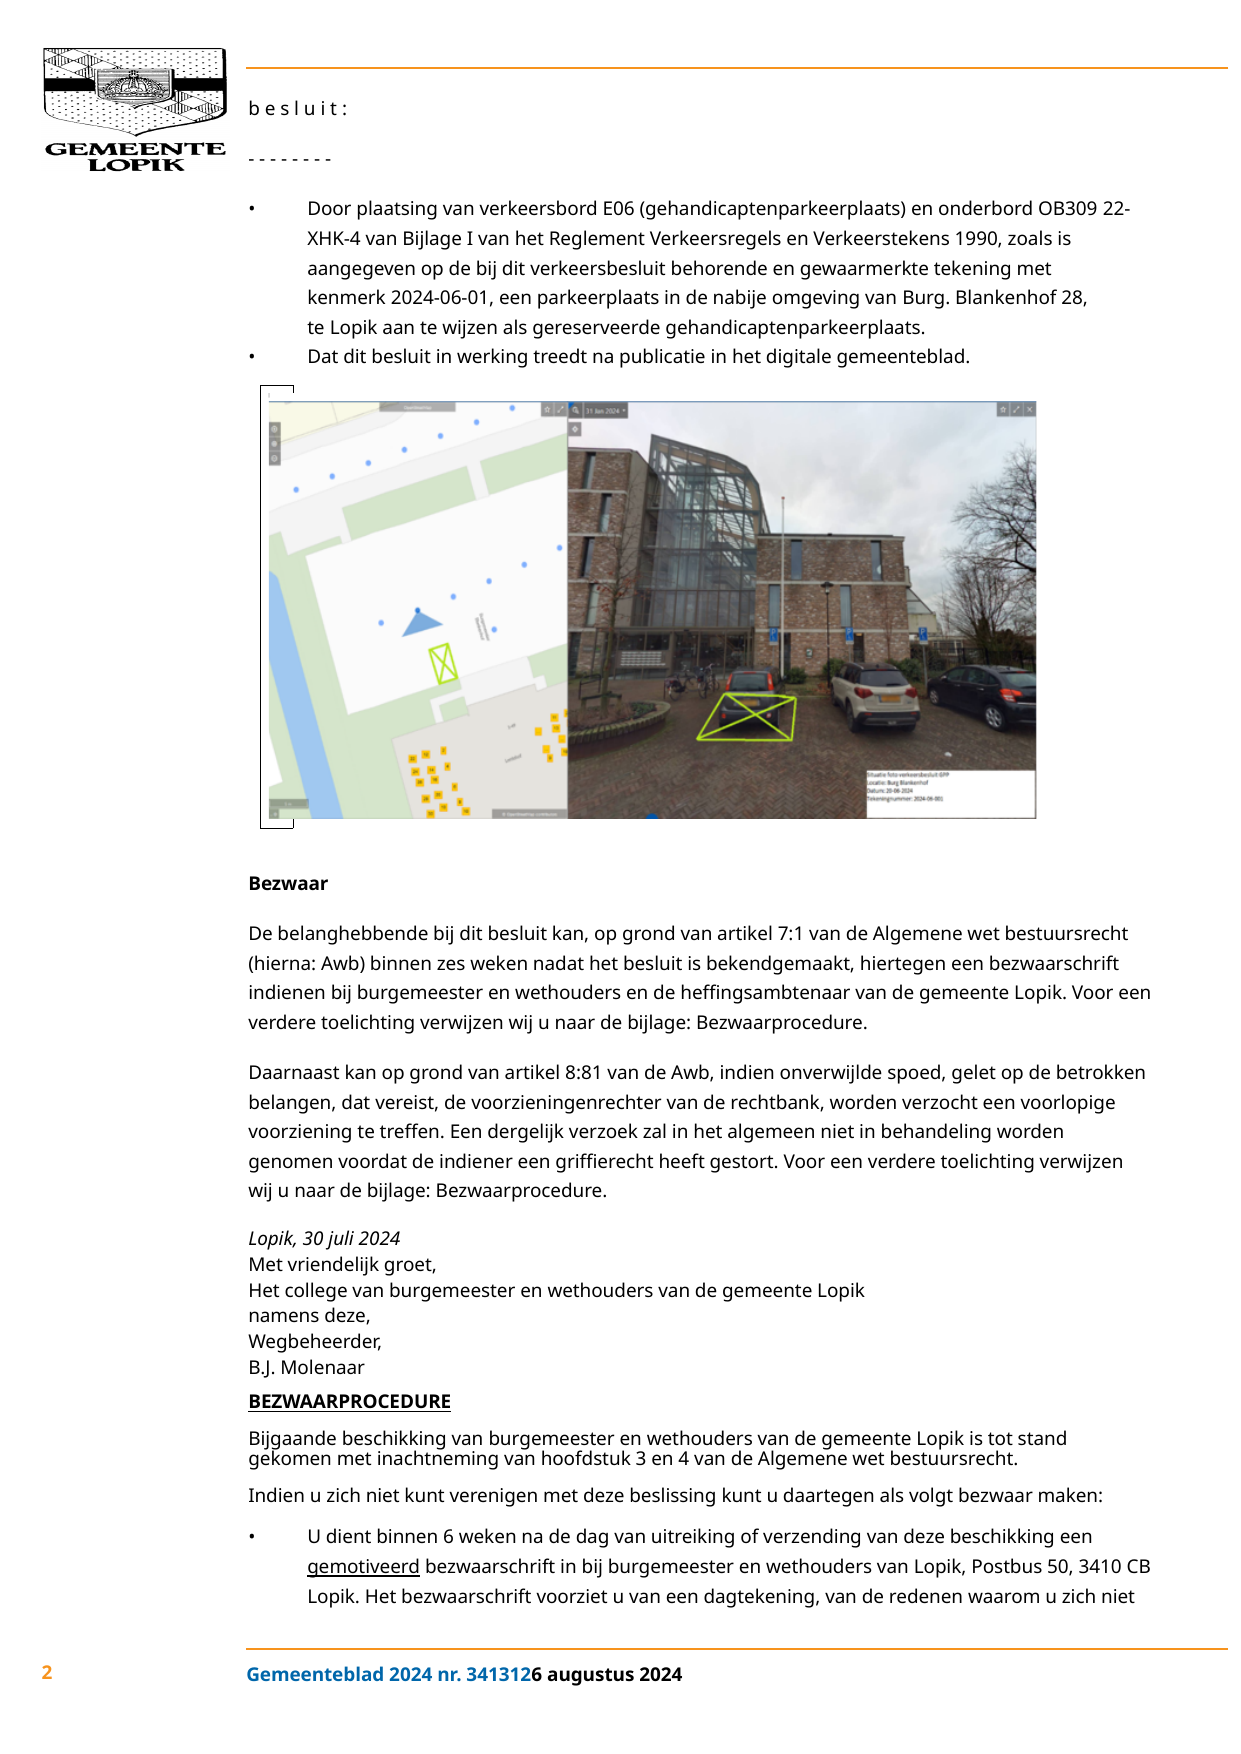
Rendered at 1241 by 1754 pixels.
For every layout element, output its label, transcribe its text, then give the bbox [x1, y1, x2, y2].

picture [268, 393, 1037, 819]
list Dat dit besluit in werking treedt na publicatie in het digitale gemeenteblad. [248, 343, 1152, 369]
text Bezwaar [248, 870, 1152, 895]
text B.J. Molenaar [248, 1354, 1152, 1380]
text BEZWAARPROCEDURE [248, 1393, 1152, 1413]
text Bijgaande beschikking van burgemeester en wethouders van de gemeente Lopik is tot stand gekomen met inachtneming van hoofdstuk 3 en 4 van de Algemene wet bestuursrecht. [248, 1430, 1152, 1469]
text Indien u zich niet kunt verenigen met deze beslissing kunt u daartegen als volgt bezwaar maken: [248, 1487, 1152, 1506]
text namens deze, [248, 1303, 1152, 1328]
list U dient binnen 6 weken na de dag van uitreiking of verzending van deze beschikking een gemotiveerd bezwaarschrift in bij burgemeester en wethouders van Lopik, Postbus 50, 3410 CB Lopik. Het bezwaarschrift voorziet u van een dagtekening, van de redenen waarom u zich niet [248, 1524, 1152, 1608]
text Wegbeheerder, [248, 1328, 1152, 1354]
text - - - - - - - - [248, 145, 1152, 171]
text Lopik, 30 juli 2024 [248, 1225, 1152, 1251]
text Daarnaast kan op grond van artikel 8:81 van de Awb, indien onverwijlde spoed, gelet op de betrokken belangen, dat vereist, de voorzieningenrechter van de rechtbank, worden verzocht een voorlopige voorziening te treffen. Een dergelijk verzoek zal in het algemeen niet in behandeling worden genomen voordat de indiener een griffierecht heeft gestort. Voor een verdere toelichting verwijzen wij u naar de bijlage: Bezwaarprocedure. [248, 1059, 1152, 1203]
text Met vriendelijk groet, [248, 1251, 1152, 1277]
text Het college van burgemeester en wethouders van de gemeente Lopik [248, 1277, 1152, 1303]
text b e s l u i t : [248, 95, 1152, 121]
list Door plaatsing van verkeersbord E06 (gehandicaptenparkeerplaats) en onderbord OB309 22-XHK-4 van Bijlage I van het Reglement Verkeersregels en Verkeerstekens 1990, zoals is aangegeven op de bij dit verkeersbesluit behorende en gewaarmerkte tekening met kenmerk 2024-06-01, een parkeerplaats in de nabije omgeving van Burg. Blankenhof 28, te Lopik aan te wijzen als gereserveerde gehandicaptenparkeerplaats. [248, 196, 1152, 340]
text De belanghebbende bij dit besluit kan, op grond van artikel 7:1 van de Algemene wet bestuursrecht (hierna: Awb) binnen zes weken nadat het besluit is bekendgemaakt, hiertegen een bezwaarschrift indienen bij burgemeester en wethouders en de heffingsambtenaar van de gemeente Lopik. Voor een verdere toelichting verwijzen wij u naar de bijlage: Bezwaarprocedure. [248, 920, 1152, 1034]
picture [41, 47, 231, 172]
